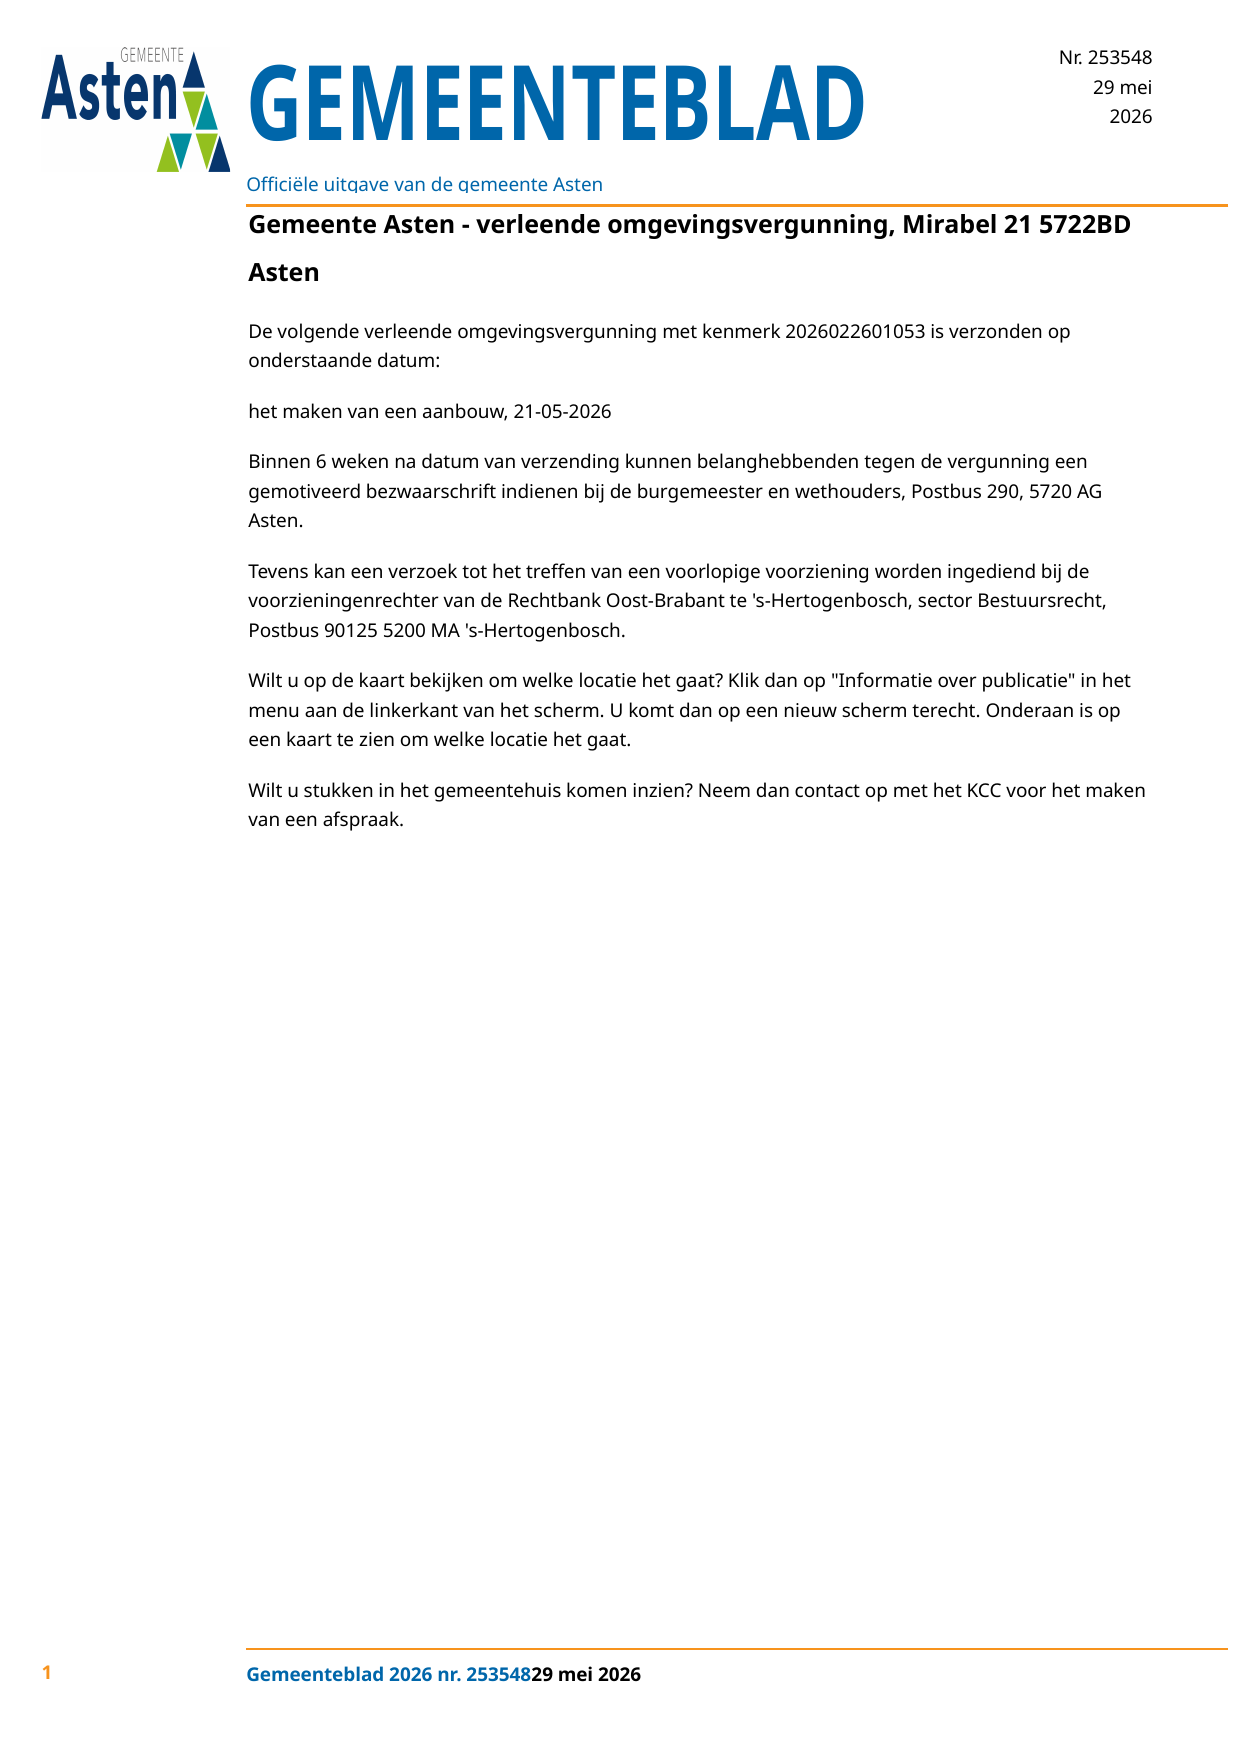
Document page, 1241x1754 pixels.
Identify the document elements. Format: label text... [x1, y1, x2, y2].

text Tevens kan een verzoek tot het treffen van een voorlopige voorziening worden ingediend bij de voorzieningenrechter van de Rechtbank Oost-Brabant te 's-Hertogenbosch, sector Bestuursrecht, Postbus 90125 5200 MA 's-Hertogenbosch. [248, 558, 1152, 643]
text Binnen 6 weken na datum van verzending kunnen belanghebbenden tegen de vergunning een gemotiveerd bezwaarschrift indienen bij de burgemeester en wethouders, Postbus 290, 5720 AG Asten. [248, 448, 1152, 533]
picture [41, 47, 231, 172]
text Wilt u op de kaart bekijken om welke locatie het gaat? Klik dan op "Informatie over publicatie" in het menu aan de linkerkant van het scherm. U komt dan op een nieuw scherm terecht. Onderaan is op een kaart te zien om welke locatie het gaat. [248, 667, 1152, 752]
text het maken van een aanbouw, 21-05-2026 [248, 398, 1152, 424]
text Wilt u stukken in het gemeentehuis komen inzien? Neem dan contact op met het KCC voor het maken van een afspraak. [248, 777, 1152, 832]
text Gemeente Asten - verleende omgevingsvergunning, Mirabel 21 5722BD Asten [248, 207, 1152, 288]
text De volgende verleende omgevingsvergunning met kenmerk 2026022601053 is verzonden op onderstaande datum: [248, 318, 1152, 373]
